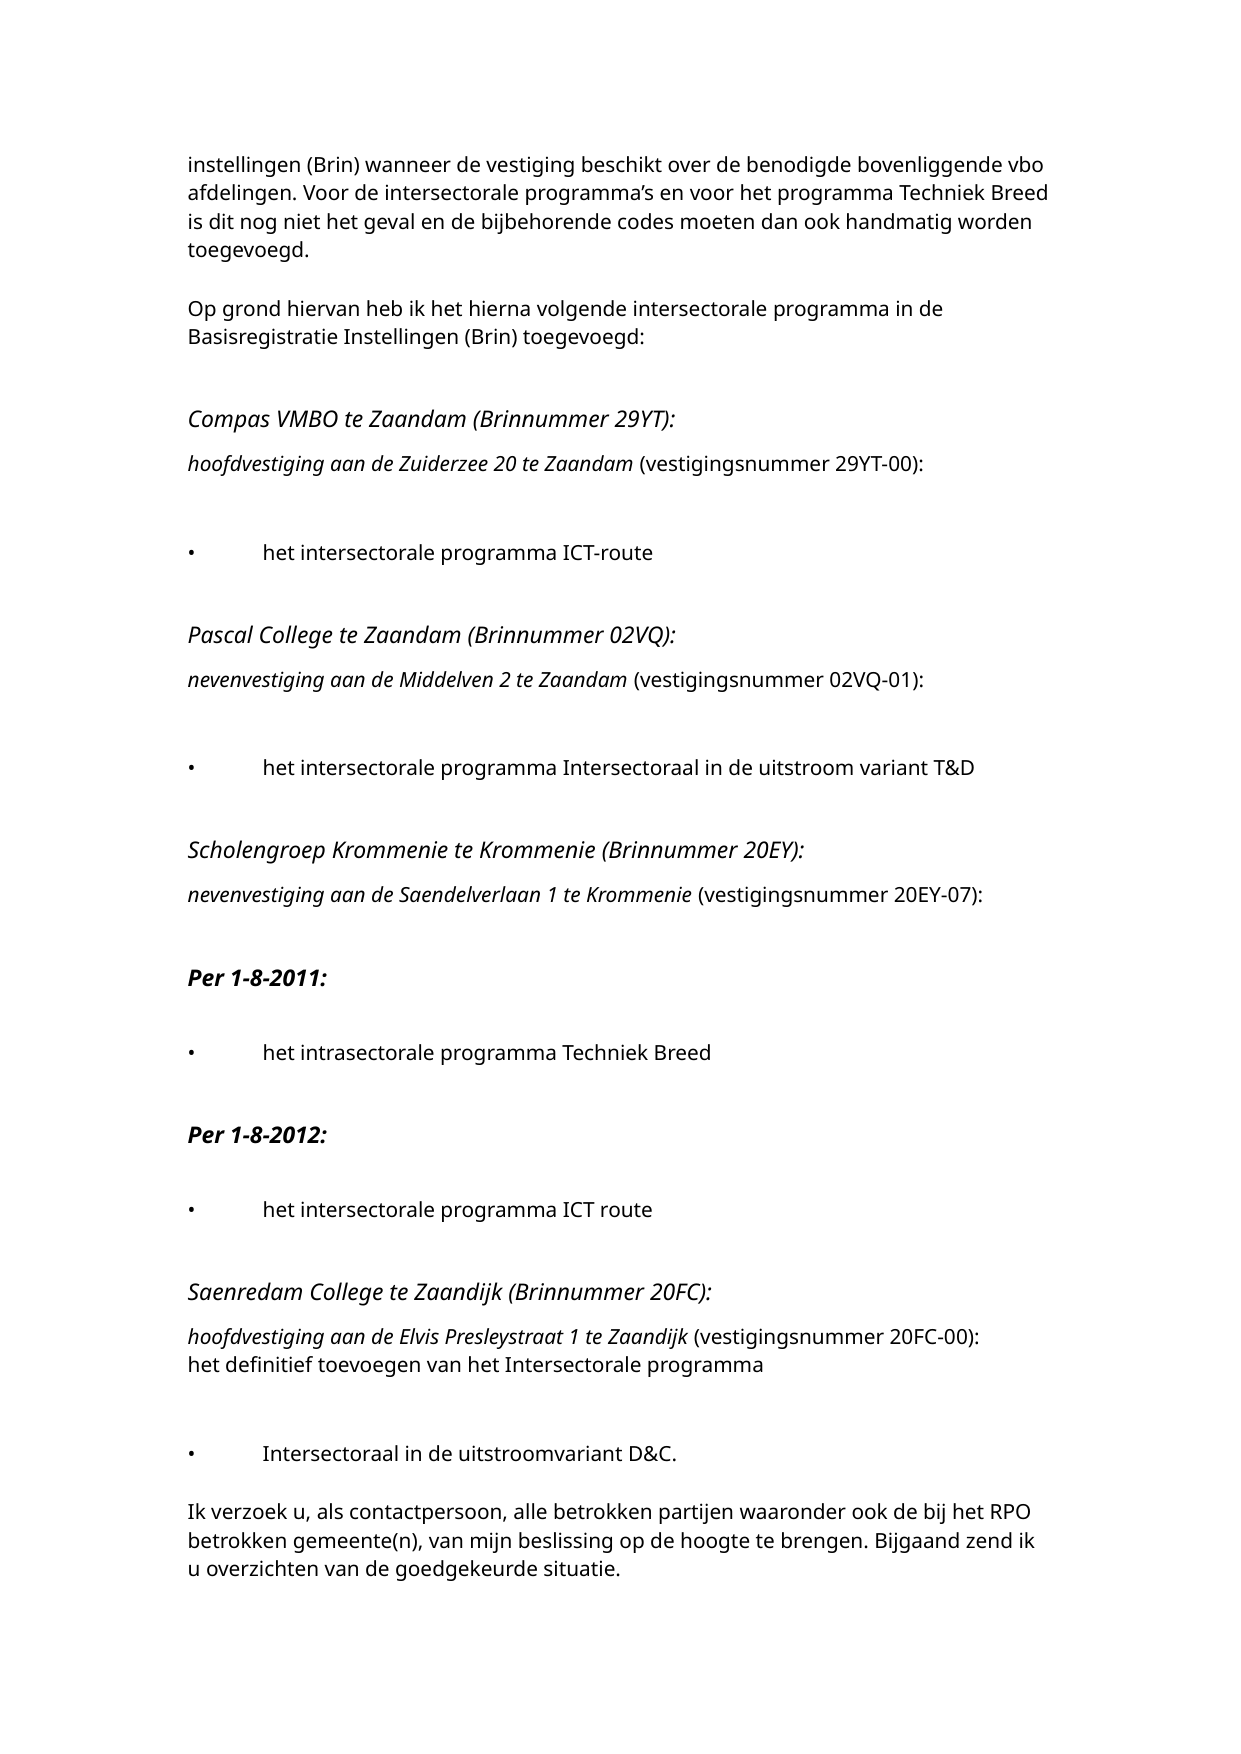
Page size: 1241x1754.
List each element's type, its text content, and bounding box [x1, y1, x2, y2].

text instellingen (Brin) wanneer de vestiging beschikt over de benodigde bovenliggende vbo afdelingen. Voor de intersectorale programma’s en voor het programma Techniek Breed is dit nog niet het geval en de bijbehorende codes moeten dan ook handmatig worden toegevoegd. [187, 150, 1053, 264]
text Op grond hiervan heb ik het hierna volgende intersectorale programma in de Basisregistratie Instellingen (Brin) toegevoegd: [187, 294, 1053, 351]
list het intersectorale programma Intersectoraal in de uitstroom variant T&D [187, 753, 1053, 782]
subtitle Saenredam College te Zaandijk (Brinnummer 20FC): [187, 1276, 1053, 1307]
text Ik verzoek u, als contactpersoon, alle betrokken partijen waaronder ook de bij het RPO betrokken gemeente(n), van mijn beslissing op de hoogte te brengen. Bijgaand zend ik u overzichten van de goedgekeurde situatie. [187, 1497, 1053, 1583]
text het definitief toevoegen van het Intersectorale programma [187, 1351, 1053, 1379]
text nevenvestiging aan de Saendelverlaan 1 te Krommenie (vestigingsnummer 20EY-07): [187, 881, 1053, 909]
subtitle Scholengroep Krommenie te Krommenie (Brinnummer 20EY): [187, 834, 1053, 866]
subtitle Per 1-8-2012: [187, 1119, 1053, 1150]
text nevenvestiging aan de Middelven 2 te Zaandam (vestigingsnummer 02VQ-01): [187, 665, 1053, 693]
subtitle Pascal College te Zaandam (Brinnummer 02VQ): [187, 619, 1053, 650]
list Intersectoraal in de uitstroomvariant D&C. [187, 1439, 1053, 1467]
text hoofdvestiging aan de Elvis Presleystraat 1 te Zaandijk (vestigingsnummer 20FC-00): [187, 1322, 1053, 1351]
subtitle Compas VMBO te Zaandam (Brinnummer 29YT): [187, 403, 1053, 434]
text hoofdvestiging aan de Zuiderzee 20 te Zaandam (vestigingsnummer 29YT-00): [187, 449, 1053, 478]
list het intersectorale programma ICT route [187, 1195, 1053, 1223]
list het intrasectorale programma Techniek Breed [187, 1038, 1053, 1066]
subtitle Per 1-8-2011: [187, 962, 1053, 993]
list het intersectorale programma ICT-route [187, 538, 1053, 566]
